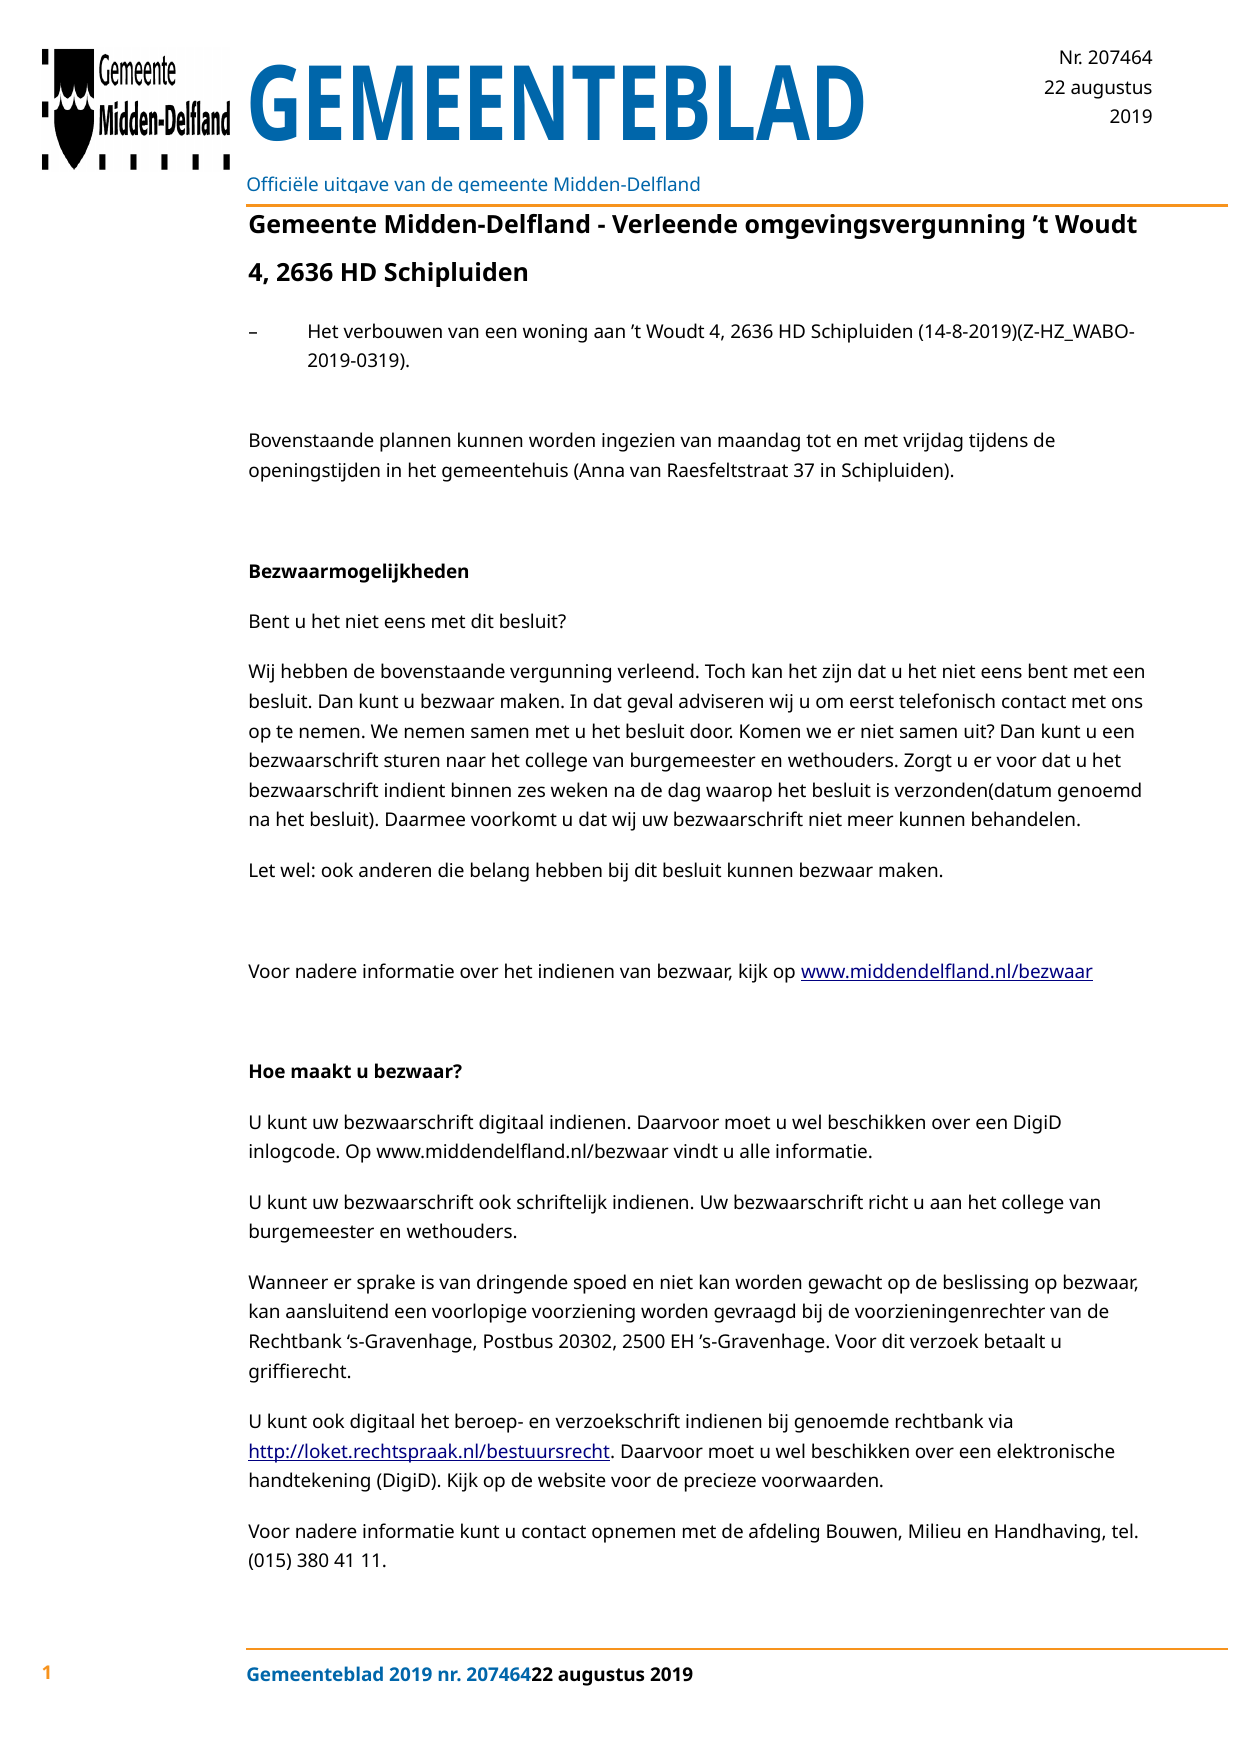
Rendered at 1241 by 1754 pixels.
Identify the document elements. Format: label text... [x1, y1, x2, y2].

list Het verbouwen van een woning aan ’t Woudt 4, 2636 HD Schipluiden (14-8-2019)(Z-HZ_WABO-2019-0319). [248, 318, 1152, 373]
text Wij hebben de bovenstaande vergunning verleend. Toch kan het zijn dat u het niet eens bent met een besluit. Dan kunt u bezwaar maken. In dat geval adviseren wij u om eerst telefonisch contact met ons op te nemen. We nemen samen met u het besluit door. Komen we er niet samen uit? Dan kunt u een bezwaarschrift sturen naar het college van burgemeester en wethouders. Zorgt u er voor dat u het bezwaarschrift indient binnen zes weken na de dag waarop het besluit is verzonden(datum genoemd na het besluit). Daarmee voorkomt u dat wij uw bezwaarschrift niet meer kunnen behandelen. [248, 659, 1152, 832]
text Voor nadere informatie kunt u contact opnemen met de afdeling Bouwen, Milieu en Handhaving, tel. (015) 380 41 11. [248, 1518, 1152, 1573]
text Let wel: ook anderen die belang hebben bij dit besluit kunnen bezwaar maken. [248, 857, 1152, 883]
text U kunt ook digitaal het beroep- en verzoekschrift indienen bij genoemde rechtbank via http://loket.rechtspraak.nl/bestuursrecht. Daarvoor moet u wel beschikken over een elektronische handtekening (DigiD). Kijk op de website voor de precieze voorwaarden. [248, 1408, 1152, 1493]
text Voor nadere informatie over het indienen van bezwaar, kijk op www.middendelfland.nl/bezwaar [248, 958, 1152, 984]
text U kunt uw bezwaarschrift digitaal indienen. Daarvoor moet u wel beschikken over een DigiD inlogcode. Op www.middendelfland.nl/bezwaar vindt u alle informatie. [248, 1109, 1152, 1164]
picture [41, 47, 231, 172]
text Wanneer er sprake is van dringende spoed en niet kan worden gewacht op de beslissing op bezwaar, kan aansluitend een voorlopige voorziening worden gevraagd bij de voorzieningenrechter van de Rechtbank ‘s-Gravenhage, Postbus 20302, 2500 EH ’s-Gravenhage. Voor dit verzoek betaalt u griffierecht. [248, 1269, 1152, 1384]
text Gemeente Midden-Delfland - Verleende omgevingsvergunning ’t Woudt 4, 2636 HD Schipluiden [248, 207, 1152, 288]
text Bezwaarmogelijkheden [248, 558, 1152, 584]
text Bovenstaande plannen kunnen worden ingezien van maandag tot en met vrijdag tijdens de openingstijden in het gemeentehuis (Anna van Raesfeltstraat 37 in Schipluiden). [248, 427, 1152, 483]
text U kunt uw bezwaarschrift ook schriftelijk indienen. Uw bezwaarschrift richt u aan het college van burgemeester en wethouders. [248, 1189, 1152, 1244]
text Hoe maakt u bezwaar? [248, 1059, 1152, 1084]
text Bent u het niet eens met dit besluit? [248, 608, 1152, 634]
